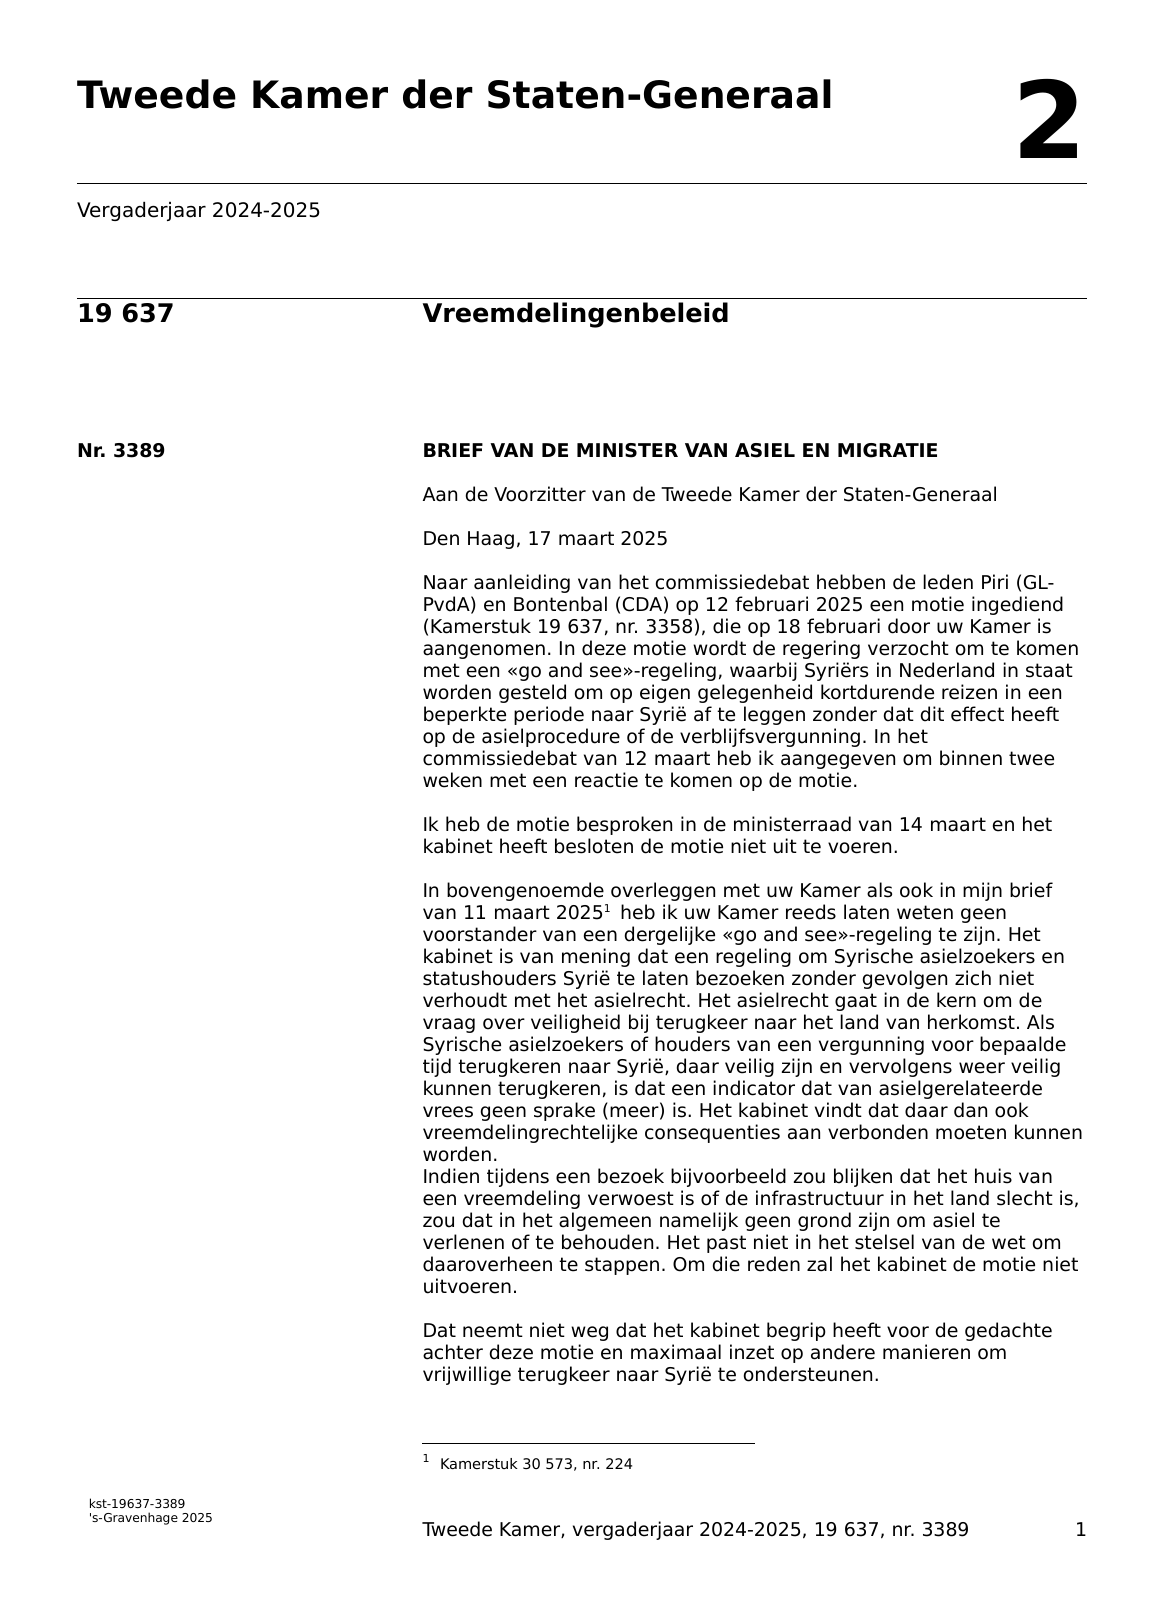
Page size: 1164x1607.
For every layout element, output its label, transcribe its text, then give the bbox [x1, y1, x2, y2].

subtitle 19 637 Vreemdelingenbeleid [77, 299, 1087, 329]
text Kamerstuk 30 573, nr. 224 [422, 1452, 1087, 1474]
text Ik heb de motie besproken in de ministerraad van 14 maart en het kabinet heeft besloten de motie niet uit te voeren. [422, 814, 1087, 858]
text Naar aanleiding van het commissiedebat hebben de leden Piri (GL-PvdA) en Bontenbal (CDA) op 12 februari 2025 een motie ingediend (Kamerstuk 19 637, nr. 3358), die op 18 februari door uw Kamer is aangenomen. In deze motie wordt de regering verzocht om te komen met een «go and see»-regeling, waarbij Syriërs in Nederland in staat worden gesteld om op eigen gelegenheid kortdurende reizen in een beperkte periode naar Syrië af te leggen zonder dat dit effect heeft op de asielprocedure of de verblijfsvergunning. In het commissiedebat van 12 maart heb ik aangegeven om binnen twee weken met een reactie te komen op de motie. [422, 572, 1087, 792]
text Den Haag, 17 maart 2025 [422, 528, 1087, 550]
table_header Tweede Kamer der Staten-Generaal [77, 59, 886, 183]
subtitle Nr. 3389 BRIEF VAN DE MINISTER VAN ASIEL EN MIGRATIE [77, 440, 1087, 462]
table_header 2 [886, 59, 1087, 183]
text Dat neemt niet weg dat het kabinet begrip heeft voor de gedachte achter deze motie en maximaal inzet op andere manieren om vrijwillige terugkeer naar Syrië te ondersteunen. [422, 1320, 1087, 1386]
text In bovengenoemde overleggen met uw Kamer als ook in mijn brief van 11 maart 2025 heb ik uw Kamer reeds laten weten geen voorstander van een dergelijke «go and see»-regeling te zijn. Het kabinet is van mening dat een regeling om Syrische asielzoekers en statushouders Syrië te laten bezoeken zonder gevolgen zich niet verhoudt met het asielrecht. Het asielrecht gaat in de kern om de vraag over veiligheid bij terugkeer naar het land van herkomst. Als Syrische asielzoekers of houders van een vergunning voor bepaalde tijd terugkeren naar Syrië, daar veilig zijn en vervolgens weer veilig kunnen terugkeren, is dat een indicator dat van asielgerelateerde vrees geen sprake (meer) is. Het kabinet vindt dat daar dan ook vreemdelingrechtelijke consequenties aan verbonden moeten kunnen worden. [422, 880, 1087, 1166]
table_cell Vergaderjaar 2024-2025 [77, 184, 1087, 298]
text kst-19637-3389 [88, 1497, 323, 1511]
text Aan de Voorzitter van de Tweede Kamer der Staten-Generaal [422, 484, 1087, 506]
text 's-Gravenhage 2025 [88, 1511, 323, 1525]
text Indien tijdens een bezoek bijvoorbeeld zou blijken dat het huis van een vreemdeling verwoest is of de infrastructuur in het land slecht is, zou dat in het algemeen namelijk geen grond zijn om asiel te verlenen of te behouden. Het past niet in het stelsel van de wet om daaroverheen te stappen. Om die reden zal het kabinet de motie niet uitvoeren. [422, 1166, 1087, 1298]
